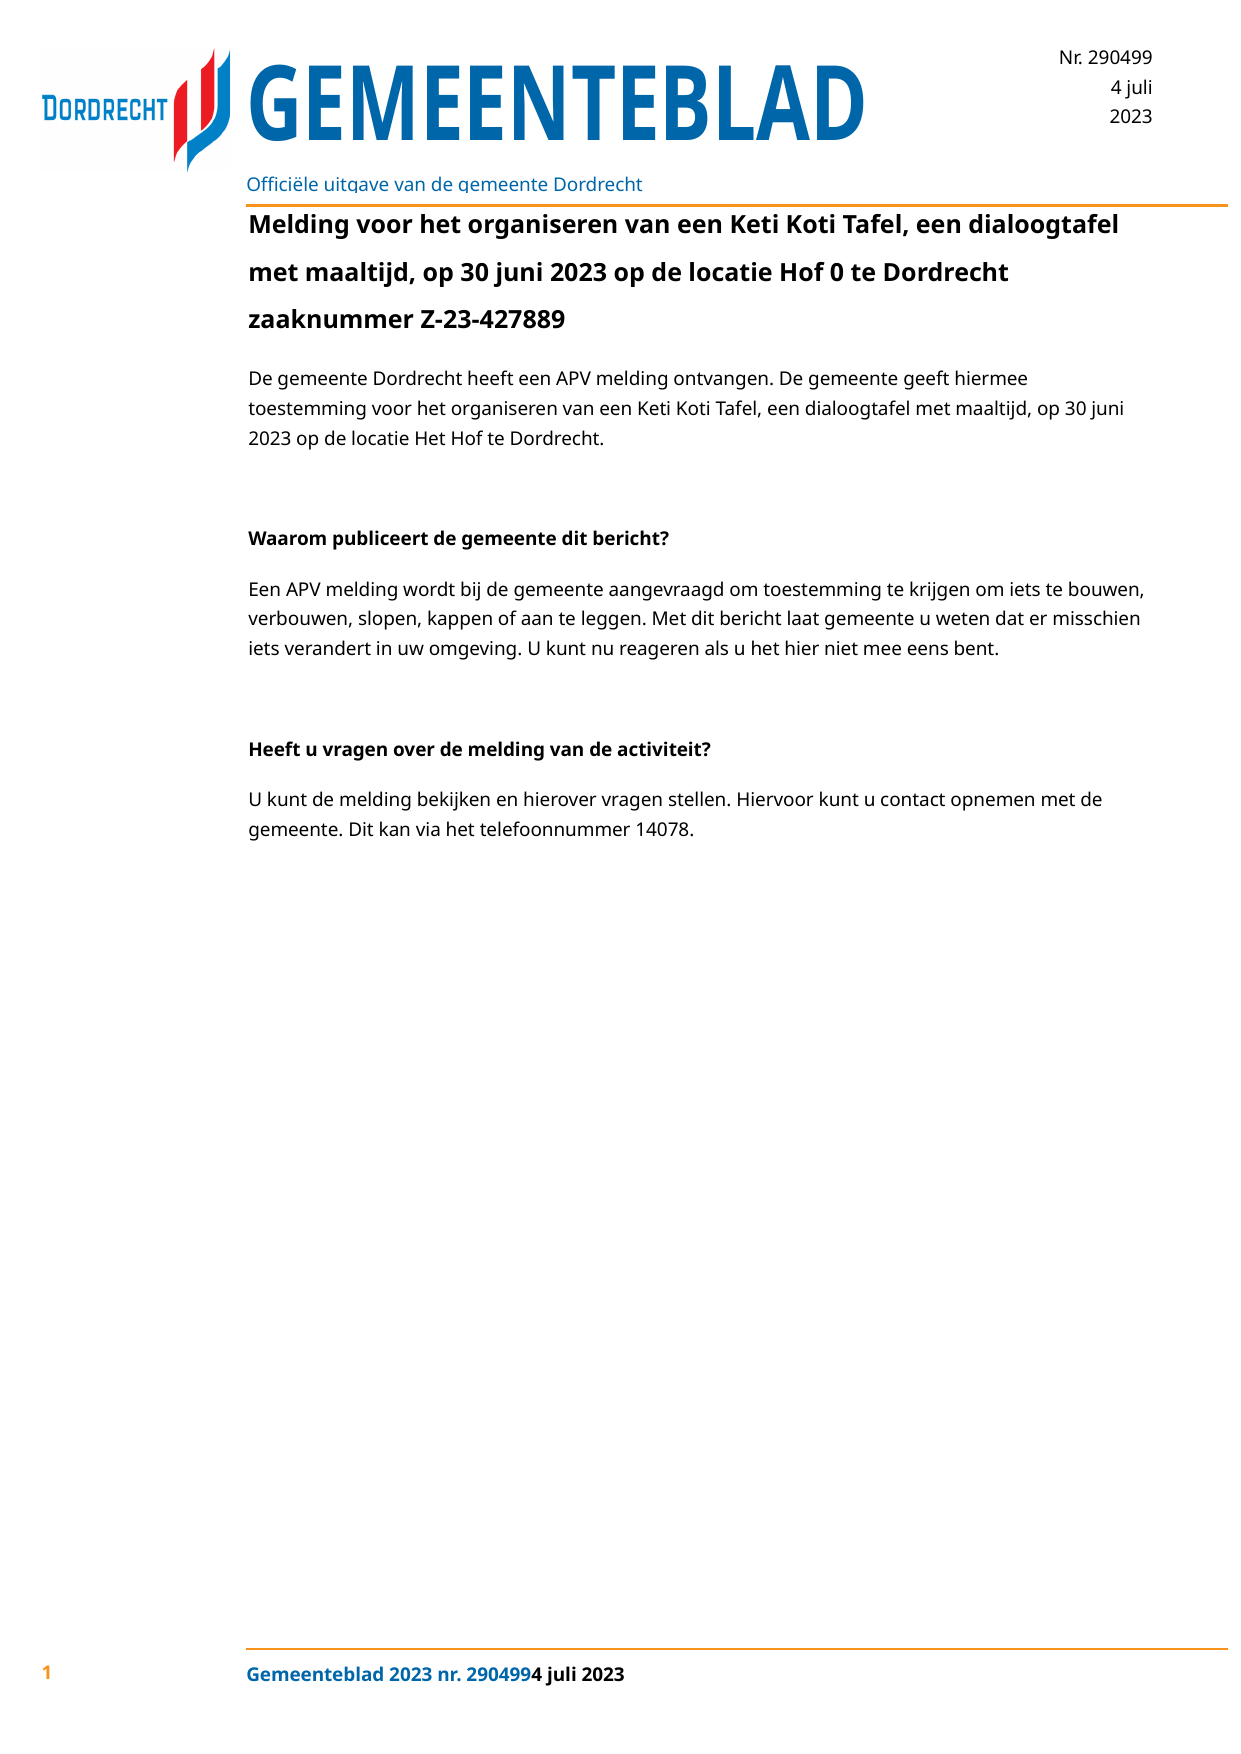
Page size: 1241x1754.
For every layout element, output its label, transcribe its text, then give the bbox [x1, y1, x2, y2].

text Heeft u vragen over de melding van de activiteit? [248, 736, 1152, 762]
text U kunt de melding bekijken en hierover vragen stellen. Hiervoor kunt u contact opnemen met de gemeente. Dit kan via het telefoonnummer 14078. [248, 786, 1152, 842]
text Waarom publiceert de gemeente dit bericht? [248, 526, 1152, 551]
text De gemeente Dordrecht heeft een APV melding ontvangen. De gemeente geeft hiermee toestemming voor het organiseren van een Keti Koti Tafel, een dialoogtafel met maaltijd, op 30 juni 2023 op de locatie Het Hof te Dordrecht. [248, 366, 1152, 450]
picture [41, 47, 231, 172]
text Een APV melding wordt bij de gemeente aangevraagd om toestemming te krijgen om iets te bouwen, verbouwen, slopen, kappen of aan te leggen. Met dit bericht laat gemeente u weten dat er misschien iets verandert in uw omgeving. U kunt nu reageren als u het hier niet mee eens bent. [248, 576, 1152, 661]
text Melding voor het organiseren van een Keti Koti Tafel, een dialoogtafel met maaltijd, op 30 juni 2023 op de locatie Hof 0 te Dordrecht zaaknummer Z-23-427889 [248, 207, 1152, 336]
